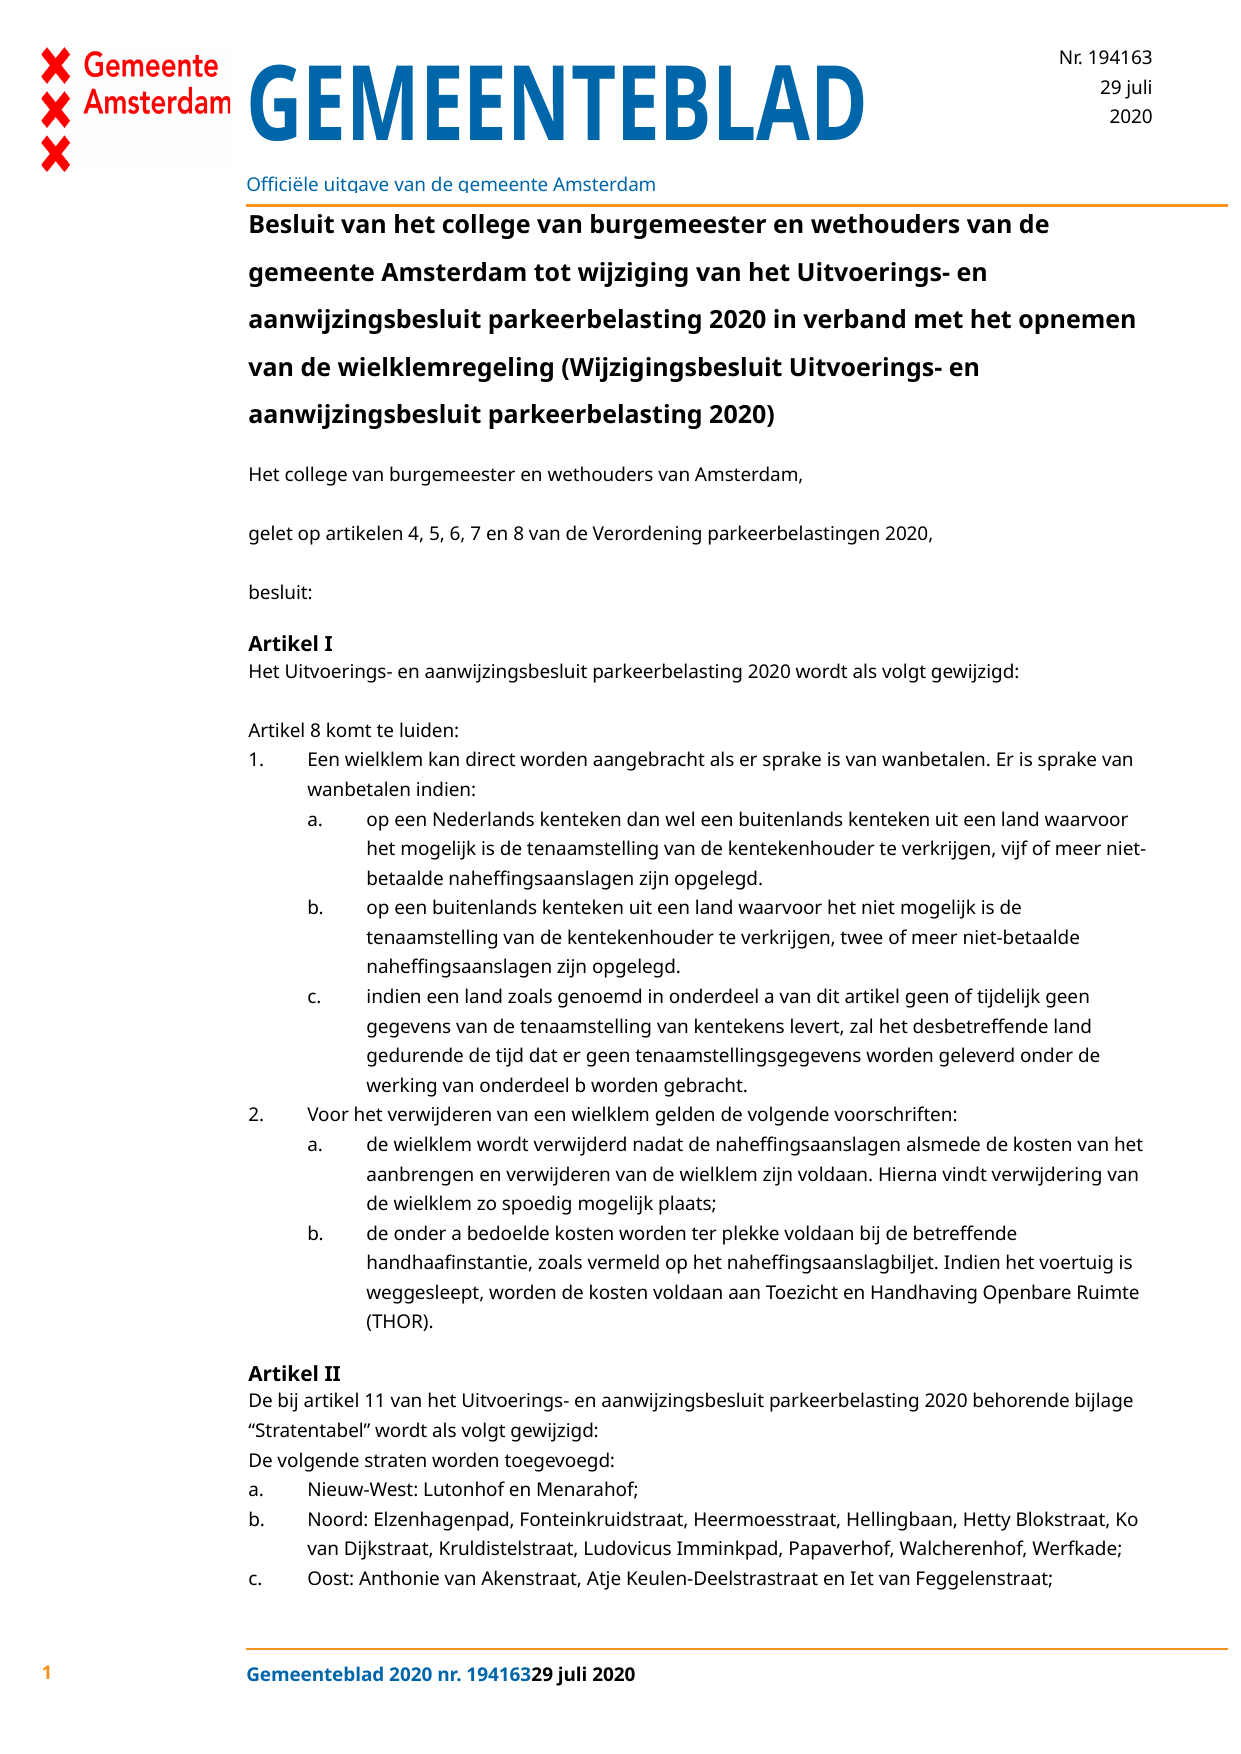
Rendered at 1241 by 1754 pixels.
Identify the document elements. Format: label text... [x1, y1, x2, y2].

list Voor het verwijderen van een wielklem gelden de volgende voorschriften: [248, 1102, 1152, 1127]
list Een wielklem kan direct worden aangebracht als er sprake is van wanbetalen. Er is sprake van wanbetalen indien: [248, 747, 1152, 802]
text Artikel II [248, 1359, 1152, 1388]
text Artikel 8 komt te luiden: [248, 717, 1152, 743]
text gelet op artikelen 4, 5, 6, 7 en 8 van de Verordening parkeerbelastingen 2020, [248, 520, 1152, 546]
list Oost: Anthonie van Akenstraat, Atje Keulen-Deelstrastraat en Iet van Feggelenstraat; [248, 1565, 1152, 1591]
list op een buitenlands kenteken uit een land waarvoor het niet mogelijk is de tenaamstelling van de kentekenhouder te verkrijgen, twee of meer niet-betaalde naheffingsaanslagen zijn opgelegd. [307, 894, 1152, 979]
text besluit: [248, 579, 1152, 605]
list de onder a bedoelde kosten worden ter plekke voldaan bij de betreffende handhaafinstantie, zoals vermeld op het naheffingsaanslagbiljet. Indien het voertuig is weggesleept, worden de kosten voldaan aan Toezicht en Handhaving Openbare Ruimte (THOR). [307, 1220, 1152, 1334]
list de wielklem wordt verwijderd nadat de naheffingsaanslagen alsmede de kosten van het aanbrengen en verwijderen van de wielklem zijn voldaan. Hierna vindt verwijdering van de wielklem zo spoedig mogelijk plaats; [307, 1131, 1152, 1216]
text Artikel I [248, 629, 1152, 658]
list Nieuw-West: Lutonhof en Menarahof; [248, 1476, 1152, 1502]
text Besluit van het college van burgemeester en wethouders van de gemeente Amsterdam tot wijziging van het Uitvoerings- en aanwijzingsbesluit parkeerbelasting 2020 in verband met het opnemen van de wielklemregeling (Wijzigingsbesluit Uitvoerings- en aanwijzingsbesluit parkeerbelasting 2020) [248, 207, 1152, 431]
text Het college van burgemeester en wethouders van Amsterdam, [248, 461, 1152, 486]
list Noord: Elzenhagenpad, Fonteinkruidstraat, Heermoesstraat, Hellingbaan, Hetty Blokstraat, Ko van Dijkstraat, Kruldistelstraat, Ludovicus Imminkpad, Papaverhof, Walcherenhof, Werfkade; [248, 1506, 1152, 1561]
text De bij artikel 11 van het Uitvoerings- en aanwijzingsbesluit parkeerbelasting 2020 behorende bijlage “Stratentabel’’ wordt als volgt gewijzigd: [248, 1388, 1152, 1443]
list indien een land zoals genoemd in onderdeel a van dit artikel geen of tijdelijk geen gegevens van de tenaamstelling van kentekens levert, zal het desbetreffende land gedurende de tijd dat er geen tenaamstellingsgegevens worden geleverd onder de werking van onderdeel b worden gebracht. [307, 983, 1152, 1098]
list op een Nederlands kenteken dan wel een buitenlands kenteken uit een land waarvoor het mogelijk is de tenaamstelling van de kentekenhouder te verkrijgen, vijf of meer niet-betaalde naheffingsaanslagen zijn opgelegd. [307, 806, 1152, 891]
text De volgende straten worden toegevoegd: [248, 1447, 1152, 1472]
picture [41, 47, 231, 172]
text Het Uitvoerings- en aanwijzingsbesluit parkeerbelasting 2020 wordt als volgt gewijzigd: [248, 658, 1152, 684]
